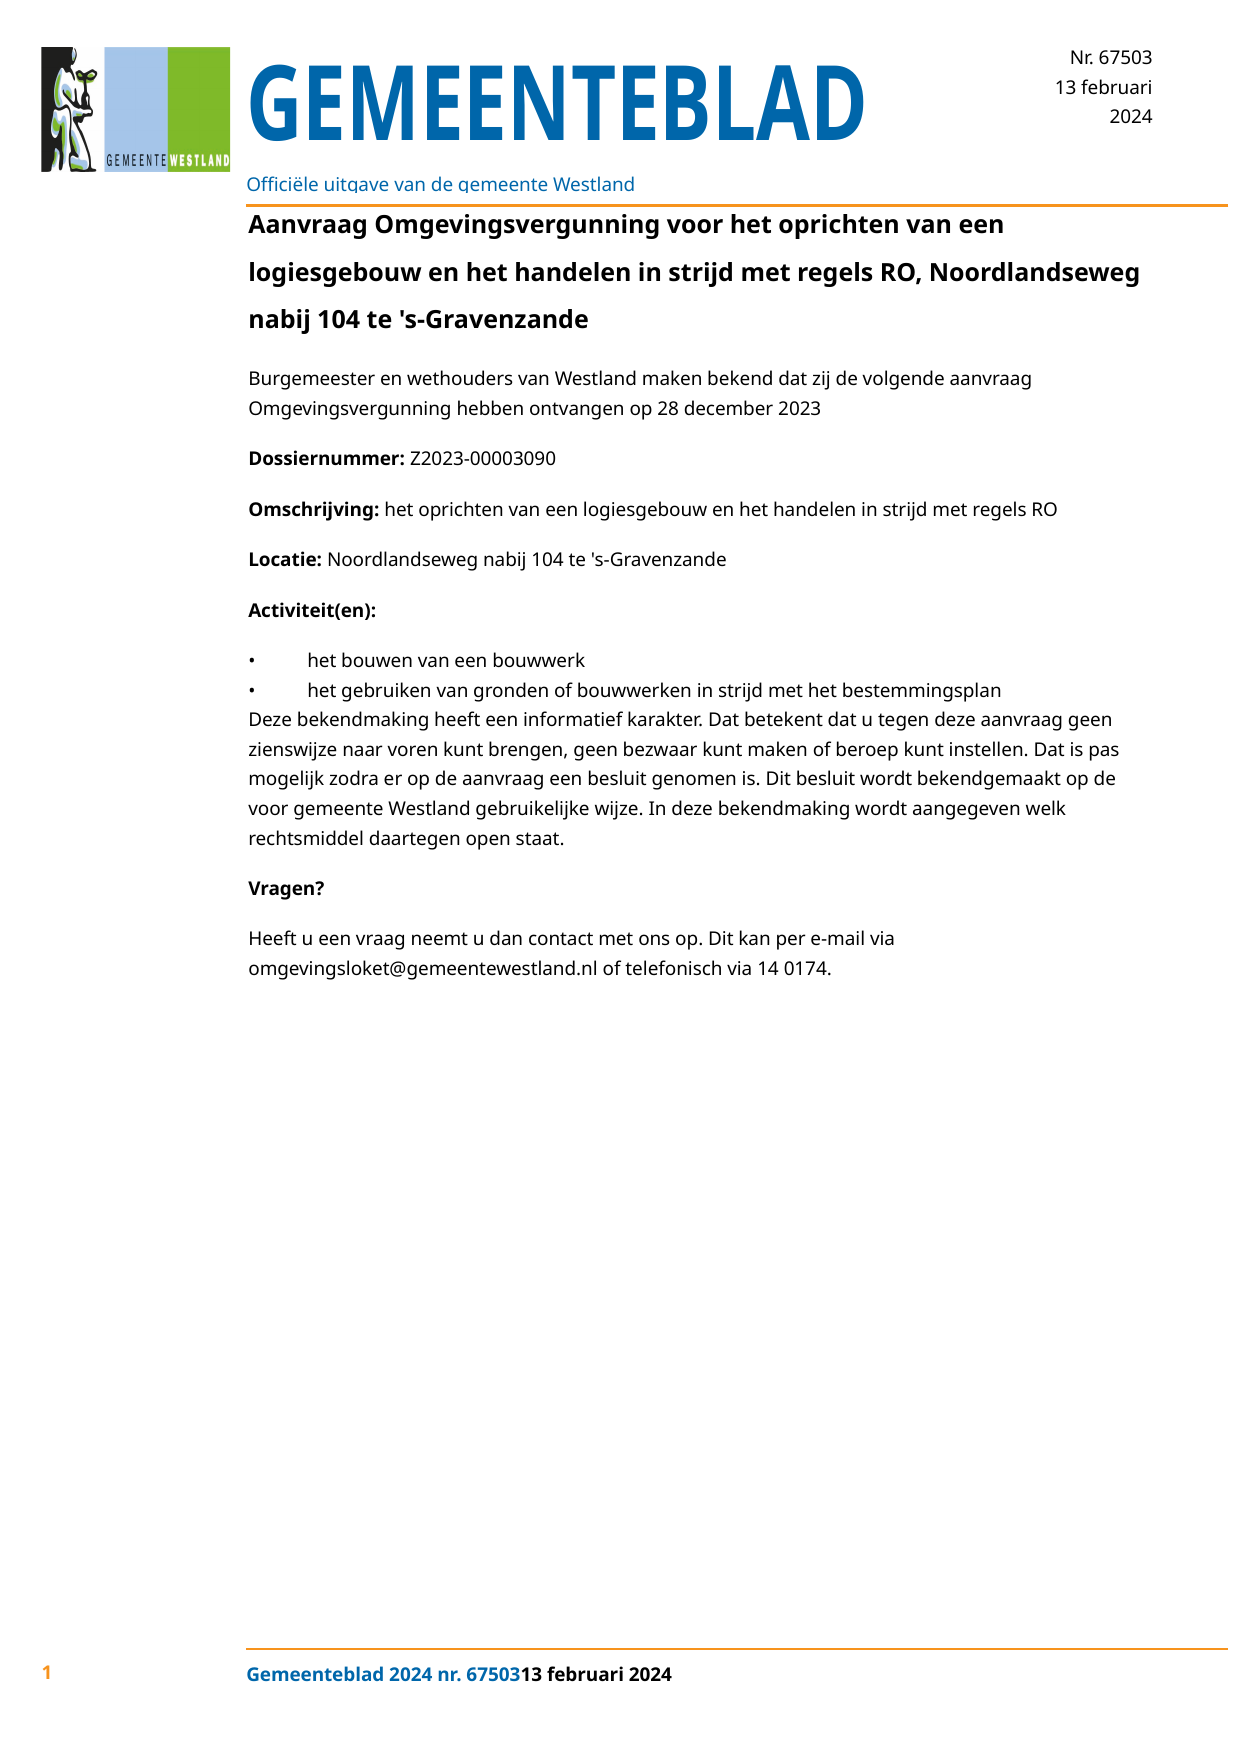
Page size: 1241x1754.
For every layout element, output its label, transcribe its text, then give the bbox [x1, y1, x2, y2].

text Dossiernummer: Z2023-00003090 [248, 446, 1152, 471]
text Activiteit(en): [248, 597, 1152, 622]
list het bouwen van een bouwwerk [248, 647, 1152, 673]
text Vragen? [248, 875, 1152, 901]
text Locatie: Noordlandseweg nabij 104 te 's-Gravenzande [248, 546, 1152, 572]
text Omschrijving: het oprichten van een logiesgebouw en het handelen in strijd met regels RO [248, 496, 1152, 522]
text Heeft u een vraag neemt u dan contact met ons op. Dit kan per e-mail via omgevingsloket@gemeentewestland.nl of telefonisch via 14 0174. [248, 926, 1152, 981]
text Burgemeester en wethouders van Westland maken bekend dat zij de volgende aanvraag Omgevingsvergunning hebben ontvangen op 28 december 2023 [248, 366, 1152, 421]
text Aanvraag Omgevingsvergunning voor het oprichten van een logiesgebouw en het handelen in strijd met regels RO, Noordlandseweg nabij 104 te 's-Gravenzande [248, 207, 1152, 336]
list het gebruiken van gronden of bouwwerken in strijd met het bestemmingsplan [248, 677, 1152, 702]
picture [41, 47, 231, 172]
text Deze bekendmaking heeft een informatief karakter. Dat betekent dat u tegen deze aanvraag geen zienswijze naar voren kunt brengen, geen bezwaar kunt maken of beroep kunt instellen. Dat is pas mogelijk zodra er op de aanvraag een besluit genomen is. Dit besluit wordt bekendgemaakt op de voor gemeente Westland gebruikelijke wijze. In deze bekendmaking wordt aangegeven welk rechtsmiddel daartegen open staat. [248, 706, 1152, 850]
